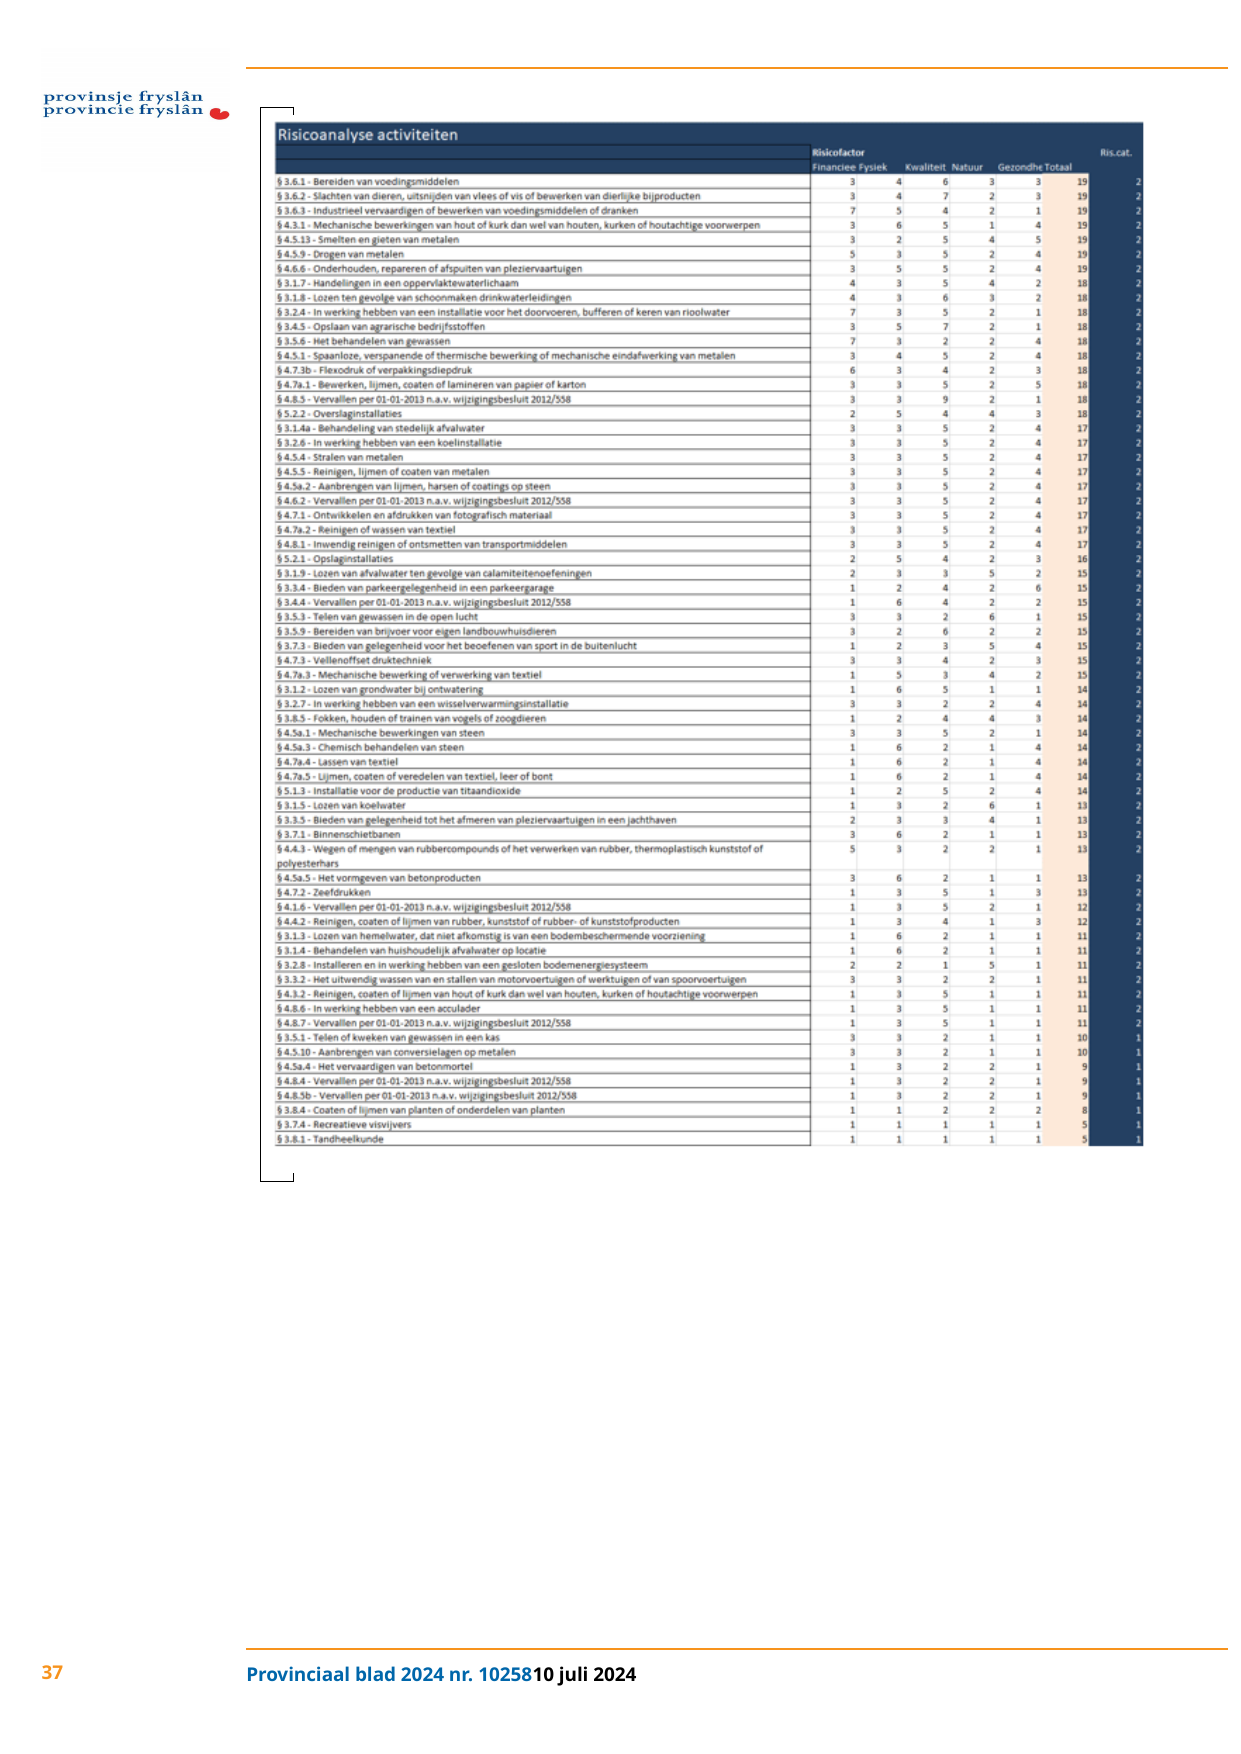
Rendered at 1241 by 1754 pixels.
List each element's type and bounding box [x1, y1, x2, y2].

picture [41, 47, 231, 172]
picture [268, 115, 1173, 1173]
